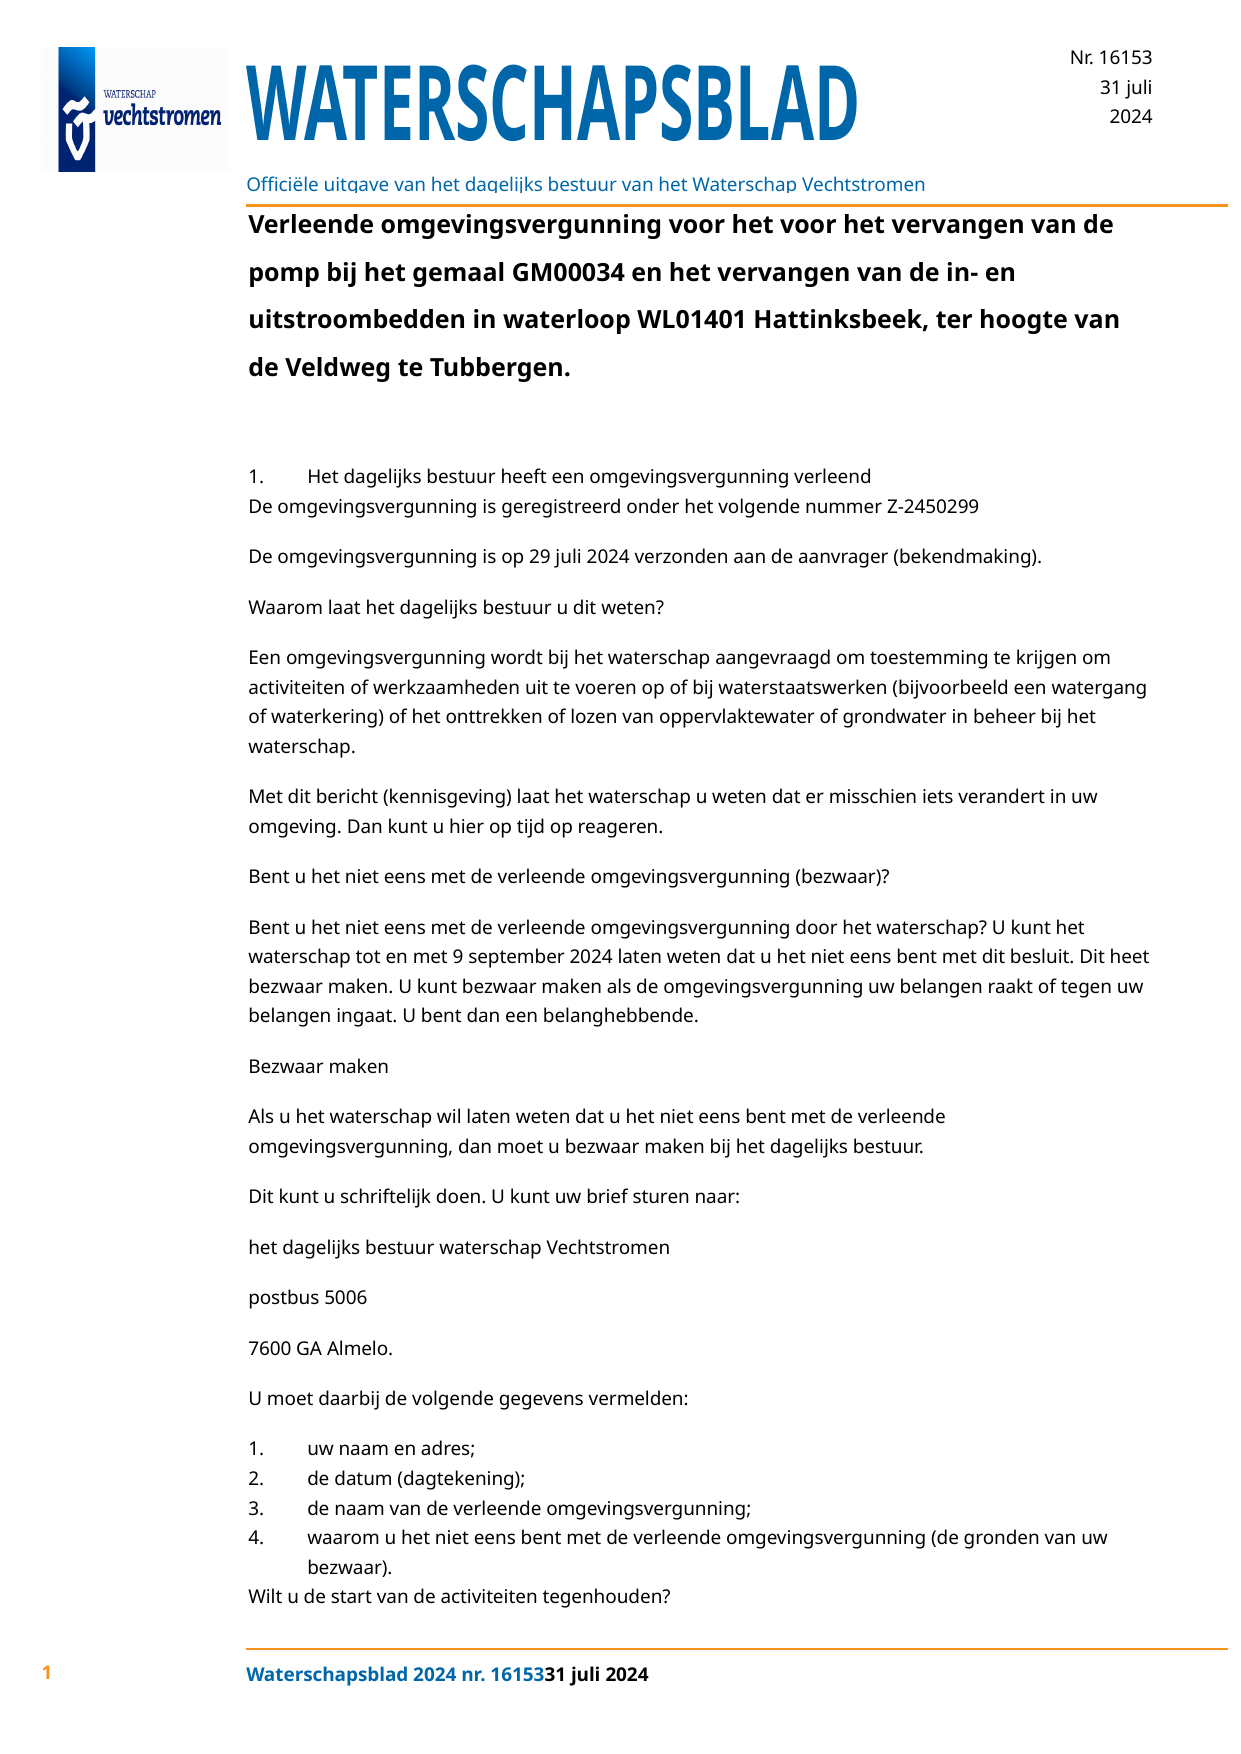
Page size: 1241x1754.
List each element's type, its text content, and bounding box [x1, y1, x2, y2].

text Als u het waterschap wil laten weten dat u het niet eens bent met de verleende omgevingsvergunning, dan moet u bezwaar maken bij het dagelijks bestuur. [248, 1103, 1152, 1159]
list waarom u het niet eens bent met de verleende omgevingsvergunning (de gronden van uw bezwaar). [248, 1524, 1152, 1580]
text 7600 GA Almelo. [248, 1335, 1152, 1361]
list uw naam en adres; [248, 1436, 1152, 1461]
text Waarom laat het dagelijks bestuur u dit weten? [248, 594, 1152, 620]
list de naam van de verleende omgevingsvergunning; [248, 1495, 1152, 1521]
text het dagelijks bestuur waterschap Vechtstromen [248, 1234, 1152, 1260]
list de datum (dagtekening); [248, 1465, 1152, 1491]
list Het dagelijks bestuur heeft een omgevingsvergunning verleend [248, 463, 1152, 489]
text De omgevingsvergunning is op 29 juli 2024 verzonden aan de aanvrager (bekendmaking). [248, 543, 1152, 569]
text Wilt u de start van de activiteiten tegenhouden? [248, 1583, 1152, 1609]
text De omgevingsvergunning is geregistreerd onder het volgende nummer Z-2450299 [248, 493, 1152, 519]
text Bent u het niet eens met de verleende omgevingsvergunning door het waterschap? U kunt het waterschap tot en met 9 september 2024 laten weten dat u het niet eens bent met dit besluit. Dit heet bezwaar maken. U kunt bezwaar maken als de omgevingsvergunning uw belangen raakt of tegen uw belangen ingaat. U bent dan een belanghebbende. [248, 914, 1152, 1028]
text postbus 5006 [248, 1284, 1152, 1310]
text Een omgevingsvergunning wordt bij het waterschap aangevraagd om toestemming te krijgen om activiteiten of werkzaamheden uit te voeren op of bij waterstaatswerken (bijvoorbeeld een watergang of waterkering) of het onttrekken of lozen van oppervlaktewater of grondwater in beheer bij het waterschap. [248, 644, 1152, 759]
text Bezwaar maken [248, 1053, 1152, 1079]
picture [41, 47, 231, 172]
text Met dit bericht (kennisgeving) laat het waterschap u weten dat er misschien iets verandert in uw omgeving. Dan kunt u hier op tijd op reageren. [248, 783, 1152, 839]
text Bent u het niet eens met de verleende omgevingsvergunning (bezwaar)? [248, 863, 1152, 889]
text Dit kunt u schriftelijk doen. U kunt uw brief sturen naar: [248, 1183, 1152, 1209]
text U moet daarbij de volgende gegevens vermelden: [248, 1385, 1152, 1411]
text Verleende omgevingsvergunning voor het voor het vervangen van de pomp bij het gemaal GM00034 en het vervangen van de in- en uitstroombedden in waterloop WL01401 Hattinksbeek, ter hoogte van de Veldweg te Tubbergen. [248, 207, 1152, 384]
